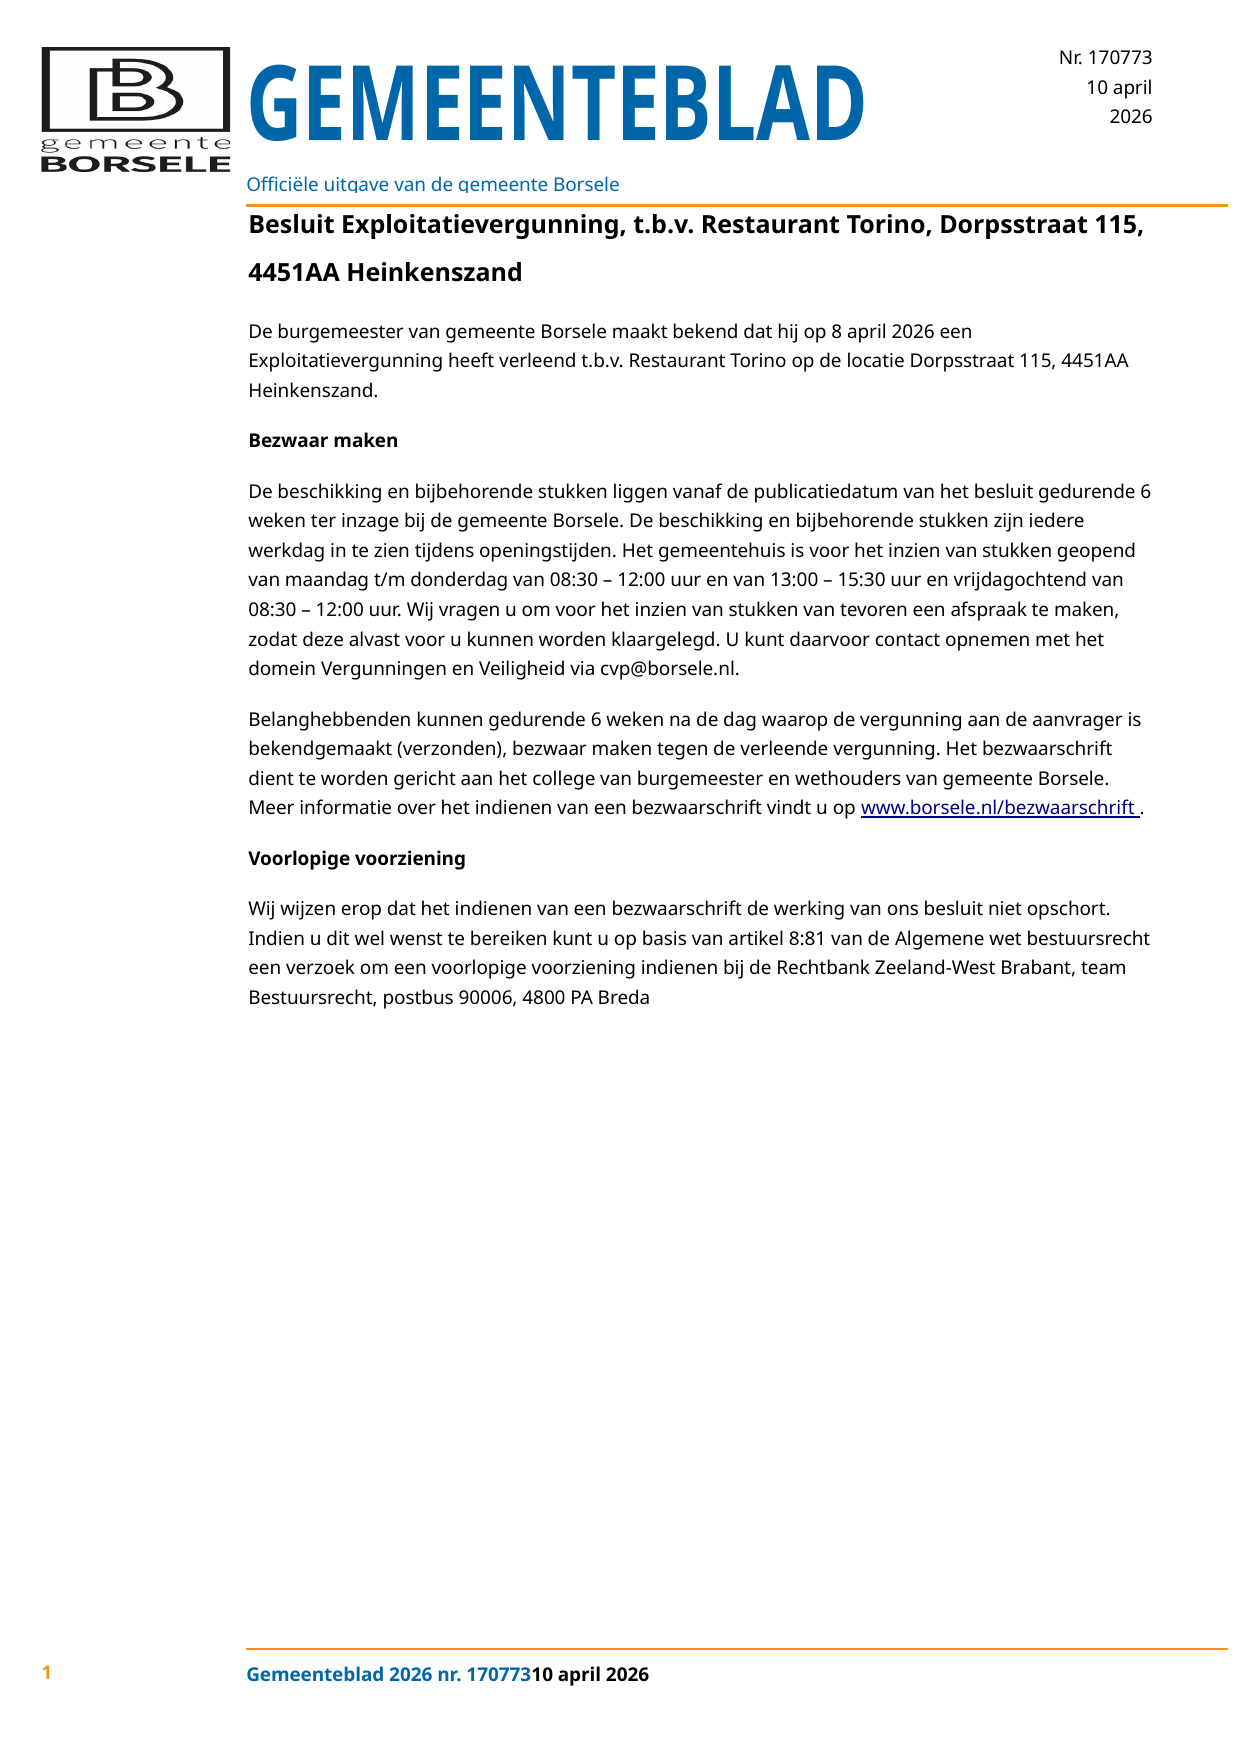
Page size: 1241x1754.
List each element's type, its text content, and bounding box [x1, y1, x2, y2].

text De burgemeester van gemeente Borsele maakt bekend dat hij op 8 april 2026 een Exploitatievergunning heeft verleend t.b.v. Restaurant Torino op de locatie Dorpsstraat 115, 4451AA Heinkenszand. [248, 318, 1152, 403]
text Besluit Exploitatievergunning, t.b.v. Restaurant Torino, Dorpsstraat 115, 4451AA Heinkenszand [248, 207, 1152, 288]
text Bezwaar maken [248, 427, 1152, 453]
picture [41, 47, 231, 172]
text Belanghebbenden kunnen gedurende 6 weken na de dag waarop de vergunning aan de aanvrager is bekendgemaakt (verzonden), bezwaar maken tegen de verleende vergunning. Het bezwaarschrift dient te worden gericht aan het college van burgemeester en wethouders van gemeente Borsele. Meer informatie over het indienen van een bezwaarschrift vindt u op www.borsele.nl/bezwaarschrift . [248, 706, 1152, 820]
text Voorlopige voorziening [248, 845, 1152, 871]
text Wij wijzen erop dat het indienen van een bezwaarschrift de werking van ons besluit niet opschort. Indien u dit wel wenst te bereiken kunt u op basis van artikel 8:81 van de Algemene wet bestuursrecht een verzoek om een voorlopige voorziening indienen bij de Rechtbank Zeeland-West Brabant, team Bestuursrecht, postbus 90006, 4800 PA Breda [248, 895, 1152, 1010]
text De beschikking en bijbehorende stukken liggen vanaf de publicatiedatum van het besluit gedurende 6 weken ter inzage bij de gemeente Borsele. De beschikking en bijbehorende stukken zijn iedere werkdag in te zien tijdens openingstijden. Het gemeentehuis is voor het inzien van stukken geopend van maandag t/m donderdag van 08:30 – 12:00 uur en van 13:00 – 15:30 uur en vrijdagochtend van 08:30 – 12:00 uur. Wij vragen u om voor het inzien van stukken van tevoren een afspraak te maken, zodat deze alvast voor u kunnen worden klaargelegd. U kunt daarvoor contact opnemen met het domein Vergunningen en Veiligheid via cvp@borsele.nl. [248, 478, 1152, 681]
